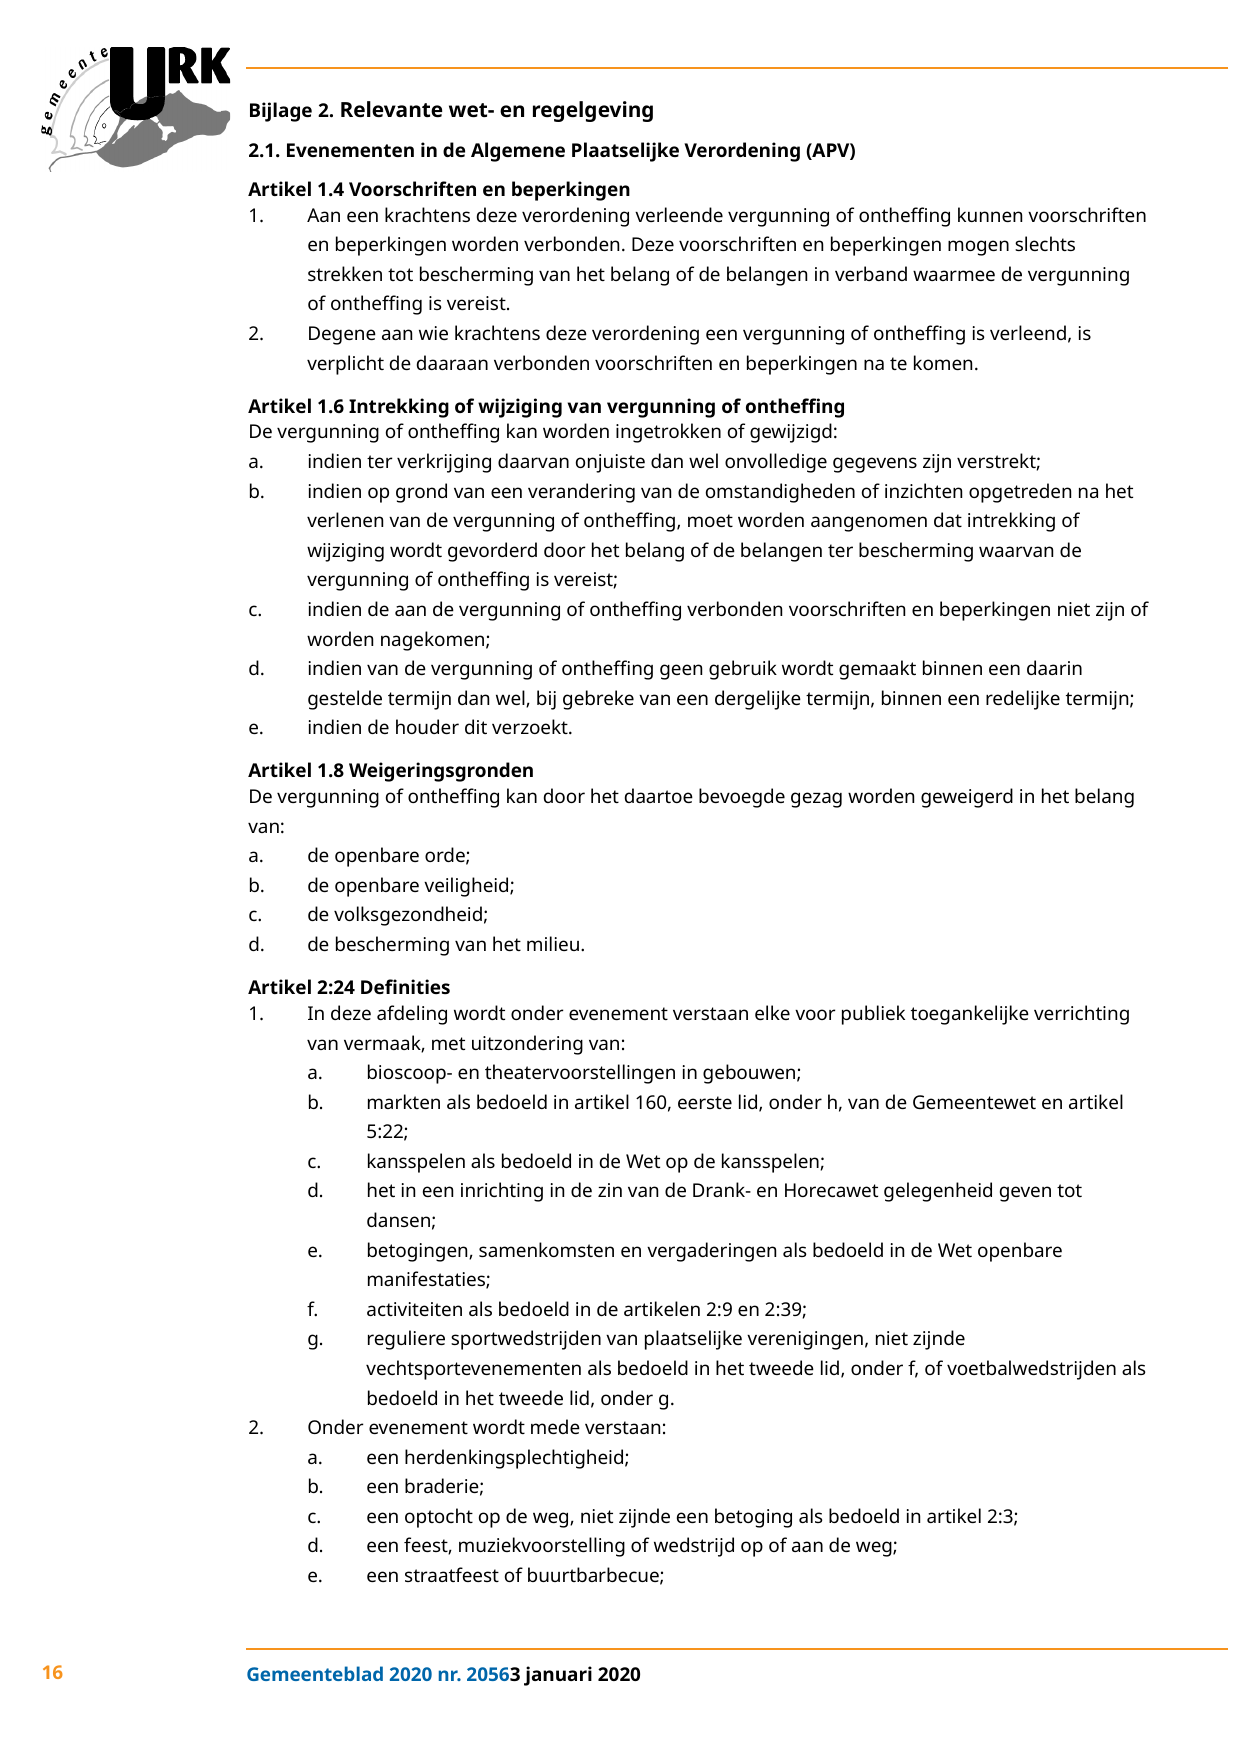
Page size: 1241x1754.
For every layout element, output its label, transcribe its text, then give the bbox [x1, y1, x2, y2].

text De vergunning of ontheffing kan worden ingetrokken of gewijzigd: [248, 419, 1152, 444]
list In deze afdeling wordt onder evenement verstaan elke voor publiek toegankelijke verrichting van vermaak, met uitzondering van: [248, 1000, 1152, 1055]
list indien de houder dit verzoekt. [248, 714, 1152, 740]
list het in een inrichting in de zin van de Drank- en Horecawet gelegenheid geven tot dansen; [307, 1178, 1152, 1233]
text De vergunning of ontheffing kan door het daartoe bevoegde gezag worden geweigerd in het belang van: [248, 783, 1152, 839]
list een braderie; [307, 1473, 1152, 1499]
text Artikel 2:24 Definities [248, 974, 1152, 1000]
list een straatfeest of buurtbarbecue; [307, 1562, 1152, 1588]
list Degene aan wie krachtens deze verordening een vergunning of ontheffing is verleend, is verplicht de daaraan verbonden voorschriften en beperkingen na te komen. [248, 320, 1152, 376]
list Onder evenement wordt mede verstaan: [248, 1414, 1152, 1440]
text Artikel 1.6 Intrekking of wijziging van vergunning of ontheffing [248, 393, 1152, 419]
list een feest, muziekvoorstelling of wedstrijd op of aan de weg; [307, 1533, 1152, 1558]
list indien ter verkrijging daarvan onjuiste dan wel onvolledige gegevens zijn verstrekt; [248, 448, 1152, 474]
list bioscoop- en theatervoorstellingen in gebouwen; [307, 1059, 1152, 1085]
list Aan een krachtens deze verordening verleende vergunning of ontheffing kunnen voorschriften en beperkingen worden verbonden. Deze voorschriften en beperkingen mogen slechts strekken tot bescherming van het belang of de belangen in verband waarmee de vergunning of ontheffing is vereist. [248, 202, 1152, 316]
list indien op grond van een verandering van de omstandigheden of inzichten opgetreden na het verlenen van de vergunning of ontheffing, moet worden aangenomen dat intrekking of wijziging wordt gevorderd door het belang of de belangen ter bescherming waarvan de vergunning of ontheffing is vereist; [248, 478, 1152, 592]
text Artikel 1.4 Voorschriften en beperkingen [248, 176, 1152, 202]
list activiteiten als bedoeld in de artikelen 2:9 en 2:39; [307, 1296, 1152, 1322]
list een herdenkingsplechtigheid; [307, 1444, 1152, 1469]
text Artikel 1.8 Weigeringsgronden [248, 758, 1152, 783]
list markten als bedoeld in artikel 160, eerste lid, onder h, van de Gemeentewet en artikel 5:22; [307, 1089, 1152, 1144]
text Bijlage 2. Relevante wet- en regelgeving [248, 95, 1152, 123]
list de openbare veiligheid; [248, 872, 1152, 898]
list reguliere sportwedstrijden van plaatselijke verenigingen, niet zijnde vechtsportevenementen als bedoeld in het tweede lid, onder f, of voetbalwedstrijden als bedoeld in het tweede lid, onder g. [307, 1326, 1152, 1410]
list de volksgezondheid; [248, 902, 1152, 927]
list betogingen, samenkomsten en vergaderingen als bedoeld in de Wet openbare manifestaties; [307, 1237, 1152, 1292]
list indien de aan de vergunning of ontheffing verbonden voorschriften en beperkingen niet zijn of worden nagekomen; [248, 596, 1152, 651]
list een optocht op de weg, niet zijnde een betoging als bedoeld in artikel 2:3; [307, 1503, 1152, 1529]
picture [41, 47, 231, 172]
text 2.1. Evenementen in de Algemene Plaatselijke Verordening (APV) [248, 137, 1152, 163]
list kansspelen als bedoeld in de Wet op de kansspelen; [307, 1148, 1152, 1174]
list indien van de vergunning of ontheffing geen gebruik wordt gemaakt binnen een daarin gestelde termijn dan wel, bij gebreke van een dergelijke termijn, binnen een redelijke termijn; [248, 655, 1152, 711]
list de openbare orde; [248, 842, 1152, 868]
list de bescherming van het milieu. [248, 931, 1152, 957]
